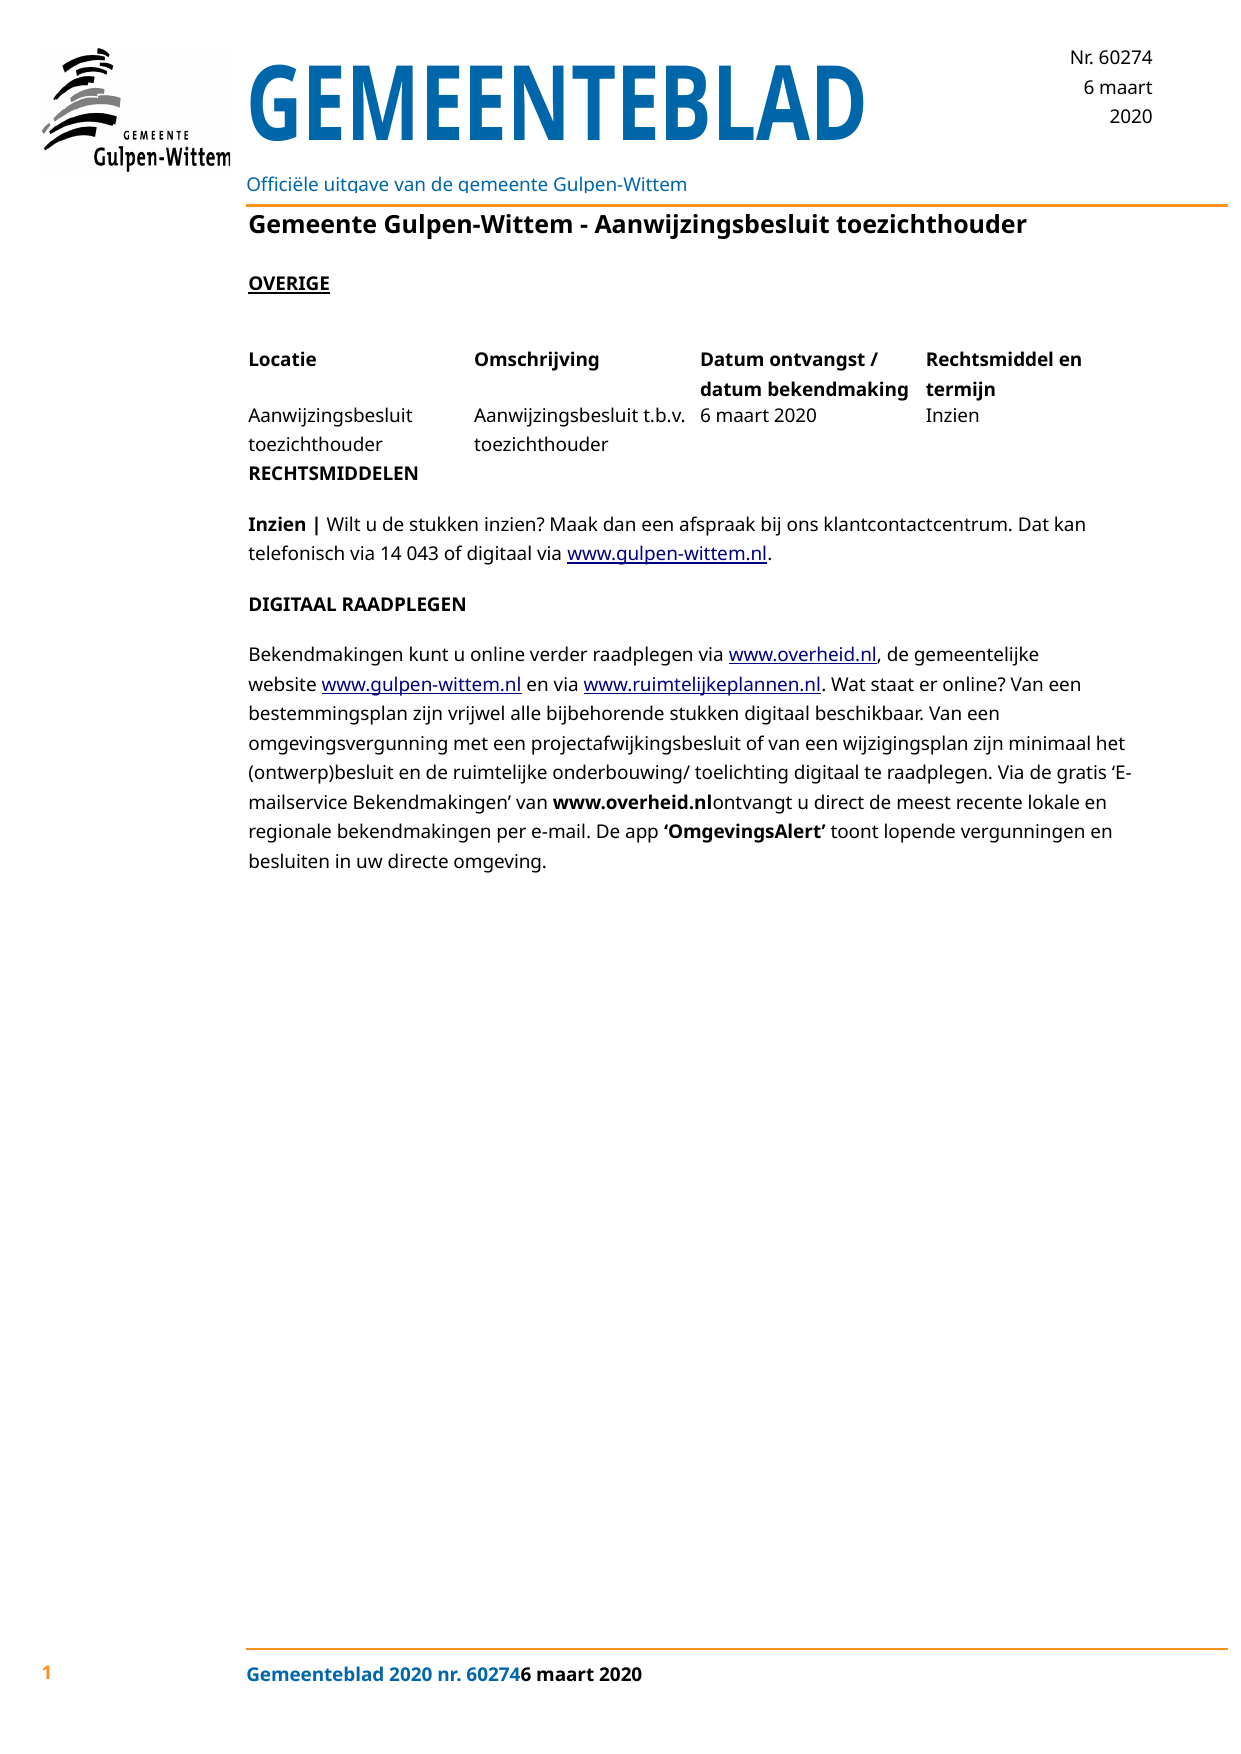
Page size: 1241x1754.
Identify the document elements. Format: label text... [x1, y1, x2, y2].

table_cell Omschrijving [474, 347, 700, 402]
table_cell Rechtsmiddel en termijn [926, 347, 1152, 402]
table_cell 6 maart 2020 [700, 402, 926, 457]
table_header [248, 321, 474, 347]
text Inzien | Wilt u de stukken inzien? Maak dan een afspraak bij ons klantcontactcentrum. Dat kan telefonisch via 14 043 of digitaal via www.gulpen-wittem.nl. [248, 511, 1152, 566]
text RECHTSMIDDELEN [248, 460, 1152, 486]
table_cell Aanwijzingsbesluit t.b.v. toezichthouder [474, 402, 700, 457]
table_cell Datum ontvangst / datum bekendmaking [700, 347, 926, 402]
table_cell Inzien [926, 402, 1152, 457]
table_header [926, 321, 1152, 347]
text DIGITAAL RAADPLEGEN [248, 591, 1152, 617]
table_cell Aanwijzingsbesluit toezichthouder [248, 402, 474, 457]
text Bekendmakingen kunt u online verder raadplegen via www.overheid.nl, de gemeentelijke website www.gulpen-wittem.nl en via www.ruimtelijkeplannen.nl. Wat staat er online? Van een bestemmingsplan zijn vrijwel alle bijbehorende stukken digitaal beschikbaar. Van een omgevingsvergunning met een projectafwijkingsbesluit of van een wijzigingsplan zijn minimaal het (ontwerp)besluit en de ruimtelijke onderbouwing/ toelichting digitaal te raadplegen. Via de gratis ‘E-mailservice Bekendmakingen’ van www.overheid.nlontvangt u direct de meest recente lokale en regionale bekendmakingen per e-mail. De app ‘OmgevingsAlert’ toont lopende vergunningen en besluiten in uw directe omgeving. [248, 641, 1152, 874]
picture [41, 47, 231, 172]
text Gemeente Gulpen-Wittem - Aanwijzingsbesluit toezichthouder [248, 207, 1152, 241]
table_header [700, 321, 926, 347]
table_header [474, 321, 700, 347]
table_cell Locatie [248, 347, 474, 402]
text OVERIGE [248, 270, 1152, 296]
